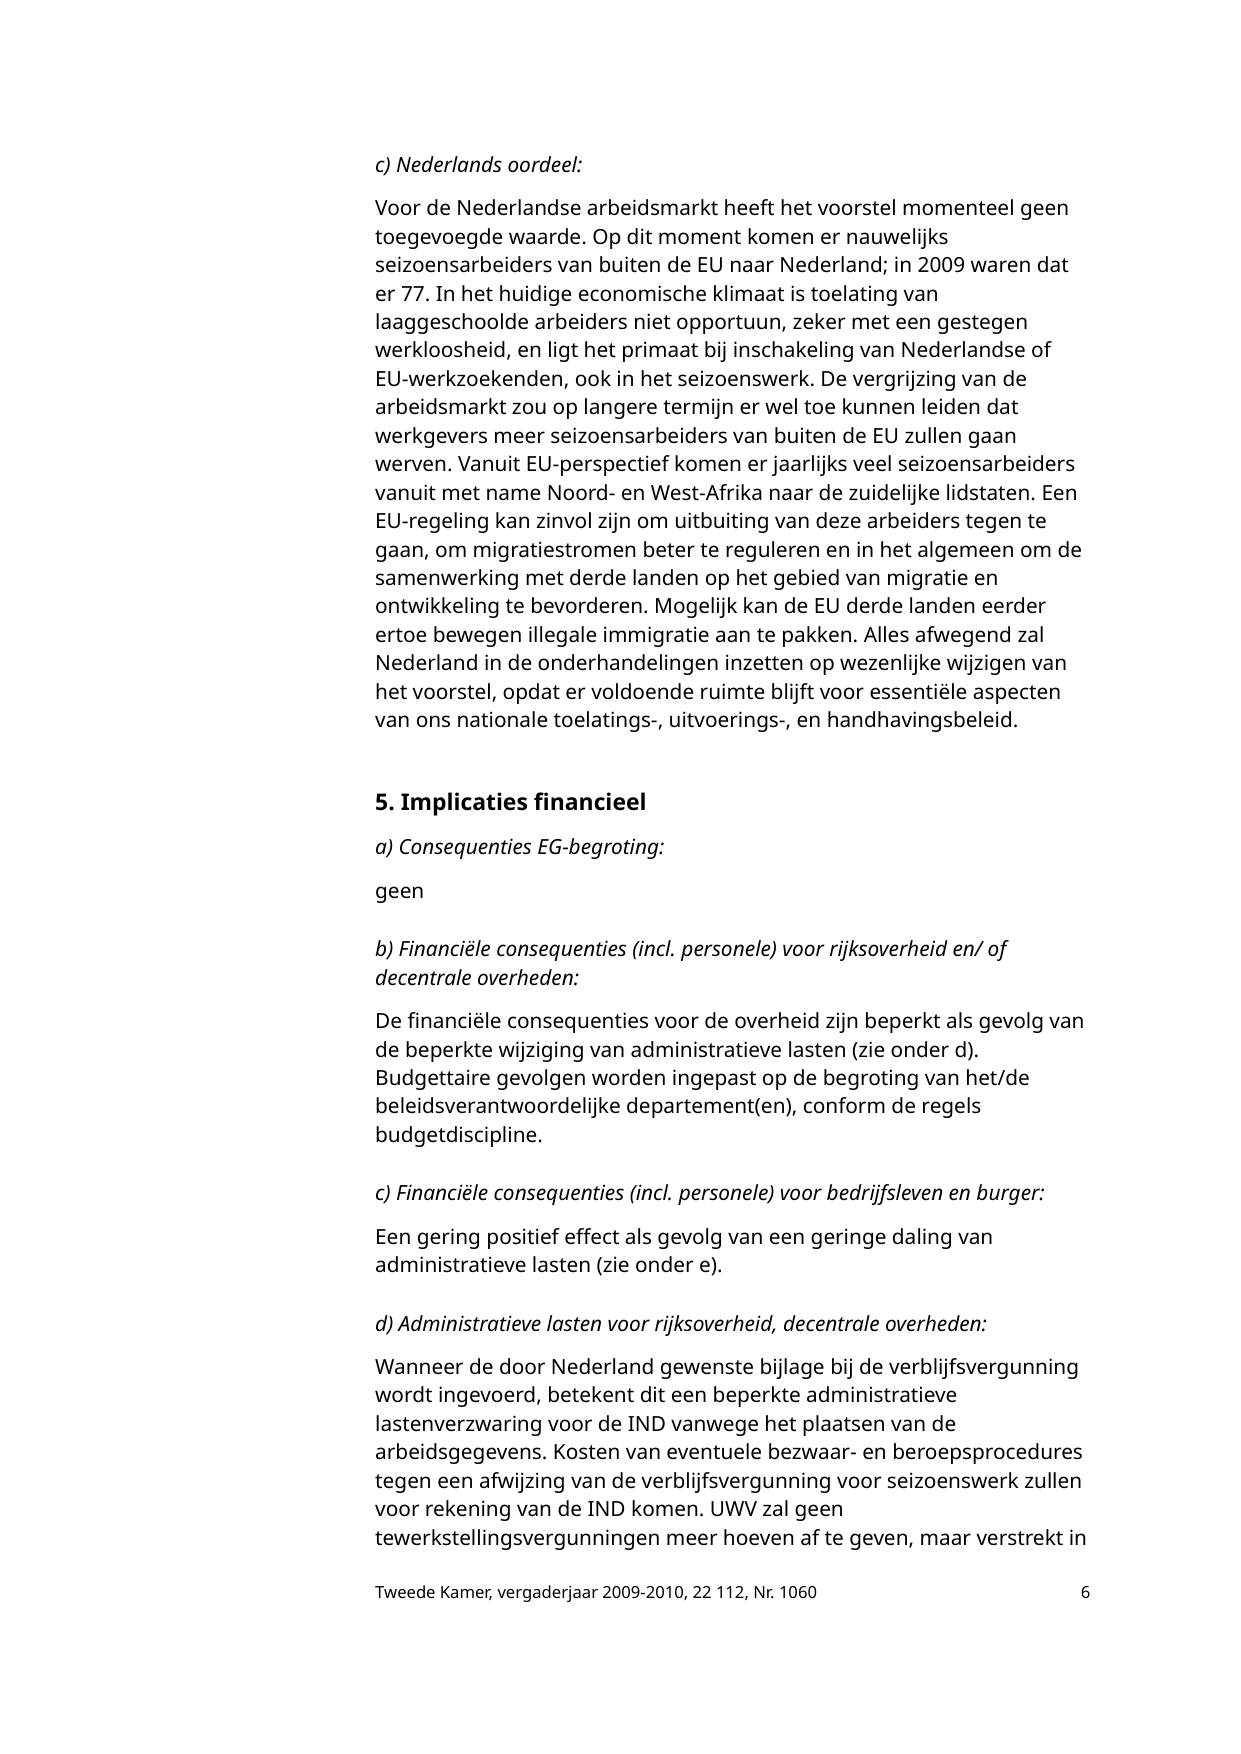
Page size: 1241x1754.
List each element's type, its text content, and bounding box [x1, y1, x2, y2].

text geen [375, 876, 1090, 904]
text Wanneer de door Nederland gewenste bijlage bij de verblijfsvergunning wordt ingevoerd, betekent dit een beperkte administratieve lastenverzwaring voor de IND vanwege het plaatsen van de arbeidsgegevens. Kosten van eventuele bezwaar- en beroepsprocedures tegen een afwijzing van de verblijfsvergunning voor seizoenswerk zullen voor rekening van de IND komen. UWV zal geen tewerkstellingsvergunningen meer hoeven af te geven, maar verstrekt in [375, 1352, 1090, 1551]
text c) Financiële consequenties (incl. personele) voor bedrijfsleven en burger: [375, 1178, 1090, 1207]
text De financiële consequenties voor de overheid zijn beperkt als gevolg van de beperkte wijziging van administratieve lasten (zie onder d). Budgettaire gevolgen worden ingepast op de begroting van het/de beleidsverantwoordelijke departement(en), conform de regels budgetdiscipline. [375, 1006, 1090, 1148]
text Een gering positief effect als gevolg van een geringe daling van administratieve lasten (zie onder e). [375, 1222, 1090, 1279]
subtitle 5. Implicaties financieel [375, 786, 1090, 817]
text d) Administratieve lasten voor rijksoverheid, decentrale overheden: [375, 1309, 1090, 1337]
text Voor de Nederlandse arbeidsmarkt heeft het voorstel momenteel geen toegevoegde waarde. Op dit moment komen er nauwelijks seizoensarbeiders van buiten de EU naar Nederland; in 2009 waren dat er 77. In het huidige economische klimaat is toelating van laaggeschoolde arbeiders niet opportuun, zeker met een gestegen werkloosheid, en ligt het primaat bij inschakeling van Nederlandse of EU-werkzoekenden, ook in het seizoenswerk. De vergrijzing van de arbeidsmarkt zou op langere termijn er wel toe kunnen leiden dat werkgevers meer seizoensarbeiders van buiten de EU zullen gaan werven. Vanuit EU-perspectief komen er jaarlijks veel seizoensarbeiders vanuit met name Noord- en West-Afrika naar de zuidelijke lidstaten. Een EU-regeling kan zinvol zijn om uitbuiting van deze arbeiders tegen te gaan, om migratiestromen beter te reguleren en in het algemeen om de samenwerking met derde landen op het gebied van migratie en ontwikkeling te bevorderen. Mogelijk kan de EU derde landen eerder ertoe bewegen illegale immigratie aan te pakken. Alles afwegend zal Nederland in de onderhandelingen inzetten op wezenlijke wijzigen van het voorstel, opdat er voldoende ruimte blijft voor essentiële aspecten van ons nationale toelatings-, uitvoerings-, en handhavingsbeleid. [375, 193, 1090, 734]
text b) Financiële consequenties (incl. personele) voor rijksoverheid en/ of decentrale overheden: [375, 934, 1090, 991]
text c) Nederlands oordeel: [375, 150, 1090, 178]
text a) Consequenties EG-begroting: [375, 832, 1090, 861]
